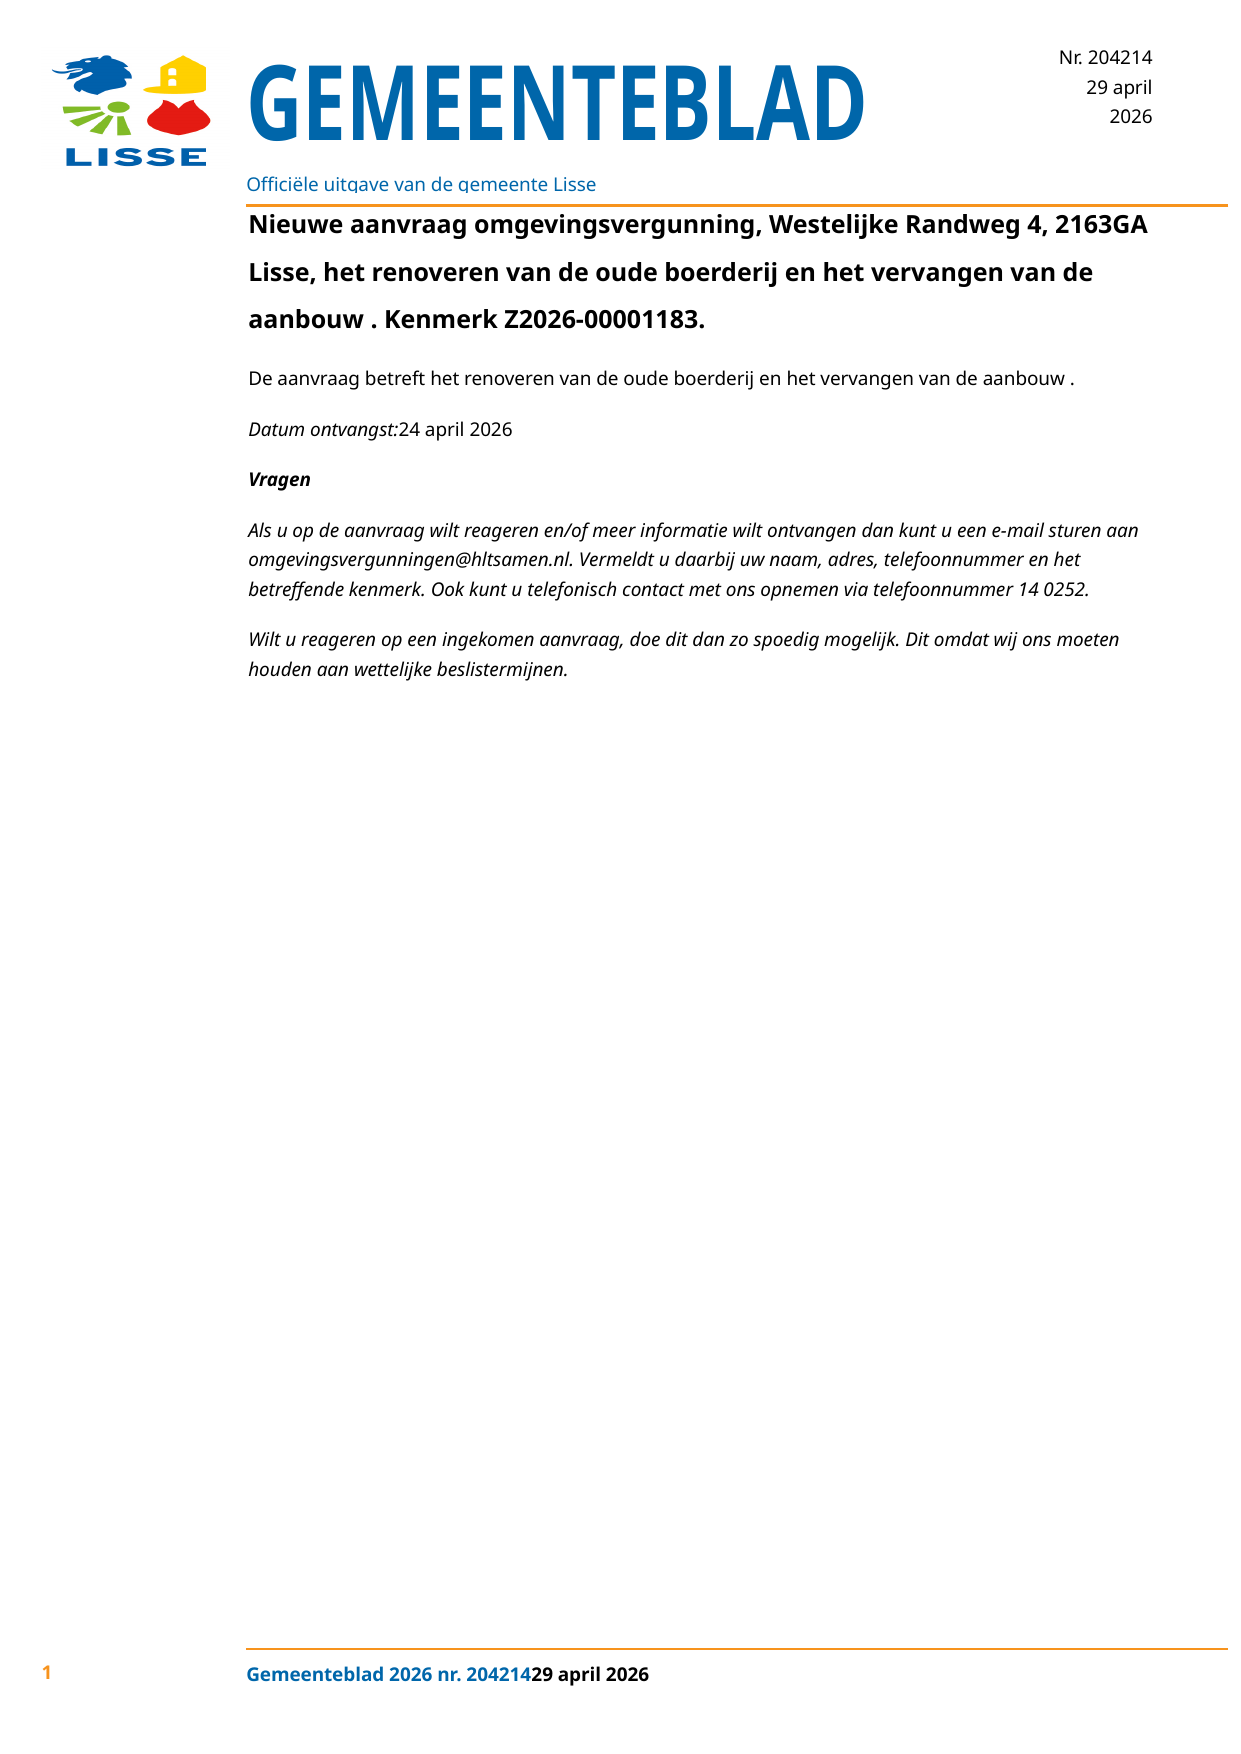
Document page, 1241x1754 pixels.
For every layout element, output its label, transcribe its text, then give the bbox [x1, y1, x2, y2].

picture [41, 47, 231, 172]
text De aanvraag betreft het renoveren van de oude boerderij en het vervangen van de aanbouw . [248, 366, 1152, 391]
text Als u op de aanvraag wilt reageren en/of meer informatie wilt ontvangen dan kunt u een e-mail sturen aan omgevingsvergunningen@hltsamen.nl. Vermeldt u daarbij uw naam, adres, telefoonnummer en het betreffende kenmerk. Ook kunt u telefonisch contact met ons opnemen via telefoonnummer 14 0252. [248, 517, 1152, 602]
text Nieuwe aanvraag omgevingsvergunning, Westelijke Randweg 4, 2163GA Lisse, het renoveren van de oude boerderij en het vervangen van de aanbouw . Kenmerk Z2026-00001183. [248, 207, 1152, 336]
text Wilt u reageren op een ingekomen aanvraag, doe dit dan zo spoedig mogelijk. Dit omdat wij ons moeten houden aan wettelijke beslistermijnen. [248, 626, 1152, 682]
text Datum ontvangst:24 april 2026 [248, 416, 1152, 442]
text Vragen [248, 466, 1152, 492]
